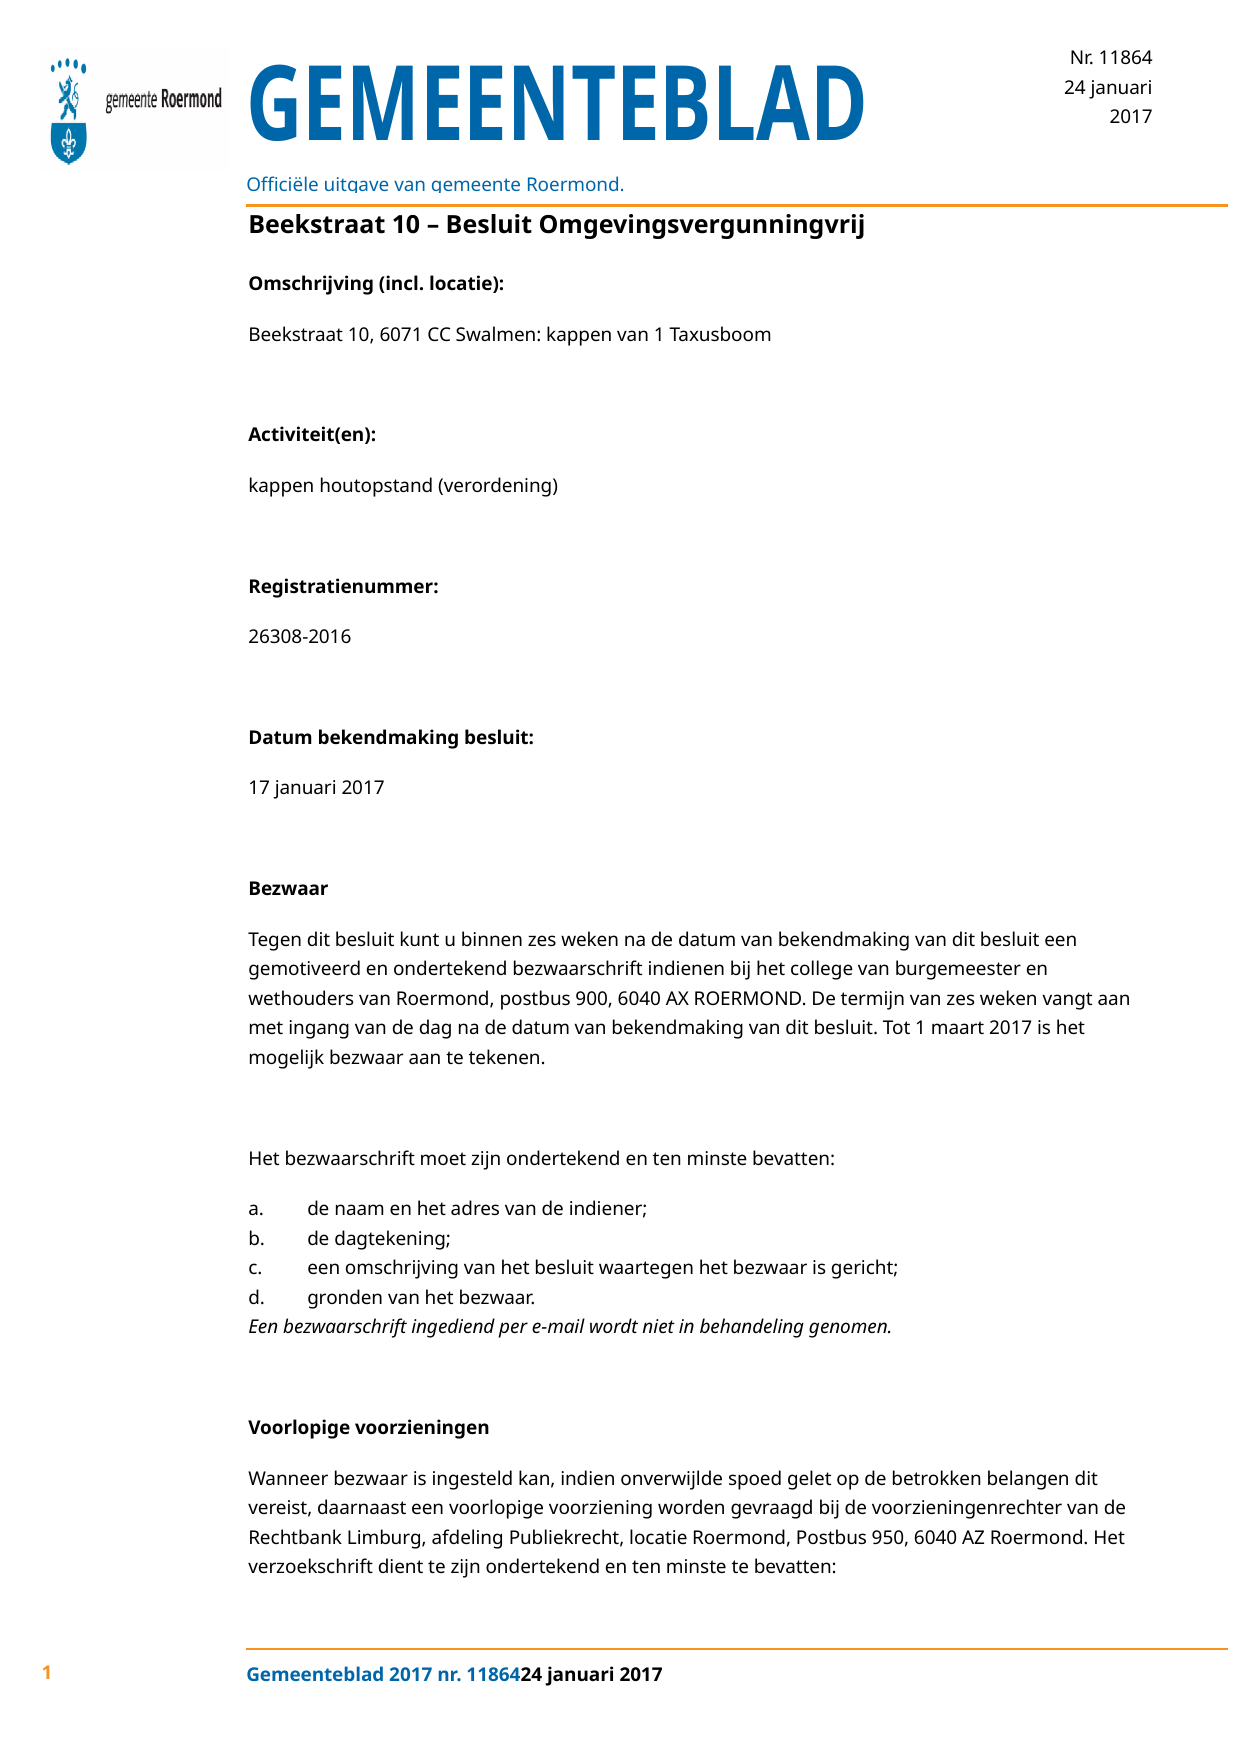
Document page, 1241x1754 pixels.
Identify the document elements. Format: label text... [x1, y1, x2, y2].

text Beekstraat 10, 6071 CC Swalmen: kappen van 1 Taxusboom [248, 321, 1152, 346]
text Het bezwaarschrift moet zijn ondertekend en ten minste bevatten: [248, 1145, 1152, 1171]
text Een bezwaarschrift ingediend per e-mail wordt niet in behandeling genomen. [248, 1314, 1152, 1339]
text Tegen dit besluit kunt u binnen zes weken na de datum van bekendmaking van dit besluit een gemotiveerd en ondertekend bezwaarschrift indienen bij het college van burgemeester en wethouders van Roermond, postbus 900, 6040 AX ROERMOND. De termijn van zes weken vangt aan met ingang van de dag na de datum van bekendmaking van dit besluit. Tot 1 maart 2017 is het mogelijk bezwaar aan te tekenen. [248, 926, 1152, 1070]
text Datum bekendmaking besluit: [248, 724, 1152, 750]
text Voorlopige voorzieningen [248, 1414, 1152, 1440]
list de dagtekening; [248, 1225, 1152, 1251]
text Beekstraat 10 – Besluit Omgevingsvergunningvrij [248, 207, 1152, 241]
text Registratienummer: [248, 573, 1152, 598]
text 26308-2016 [248, 623, 1152, 649]
text kappen houtopstand (verordening) [248, 472, 1152, 498]
text Omschrijving (incl. locatie): [248, 270, 1152, 296]
picture [41, 47, 231, 172]
list de naam en het adres van de indiener; [248, 1195, 1152, 1221]
text Wanneer bezwaar is ingesteld kan, indien onverwijlde spoed gelet op de betrokken belangen dit vereist, daarnaast een voorlopige voorziening worden gevraagd bij de voorzieningenrechter van de Rechtbank Limburg, afdeling Publiekrecht, locatie Roermond, Postbus 950, 6040 AZ Roermond. Het verzoekschrift dient te zijn ondertekend en ten minste te bevatten: [248, 1465, 1152, 1579]
list gronden van het bezwaar. [248, 1284, 1152, 1310]
text Bezwaar [248, 875, 1152, 901]
list een omschrijving van het besluit waartegen het bezwaar is gericht; [248, 1254, 1152, 1280]
text Activiteit(en): [248, 422, 1152, 447]
text 17 januari 2017 [248, 774, 1152, 800]
